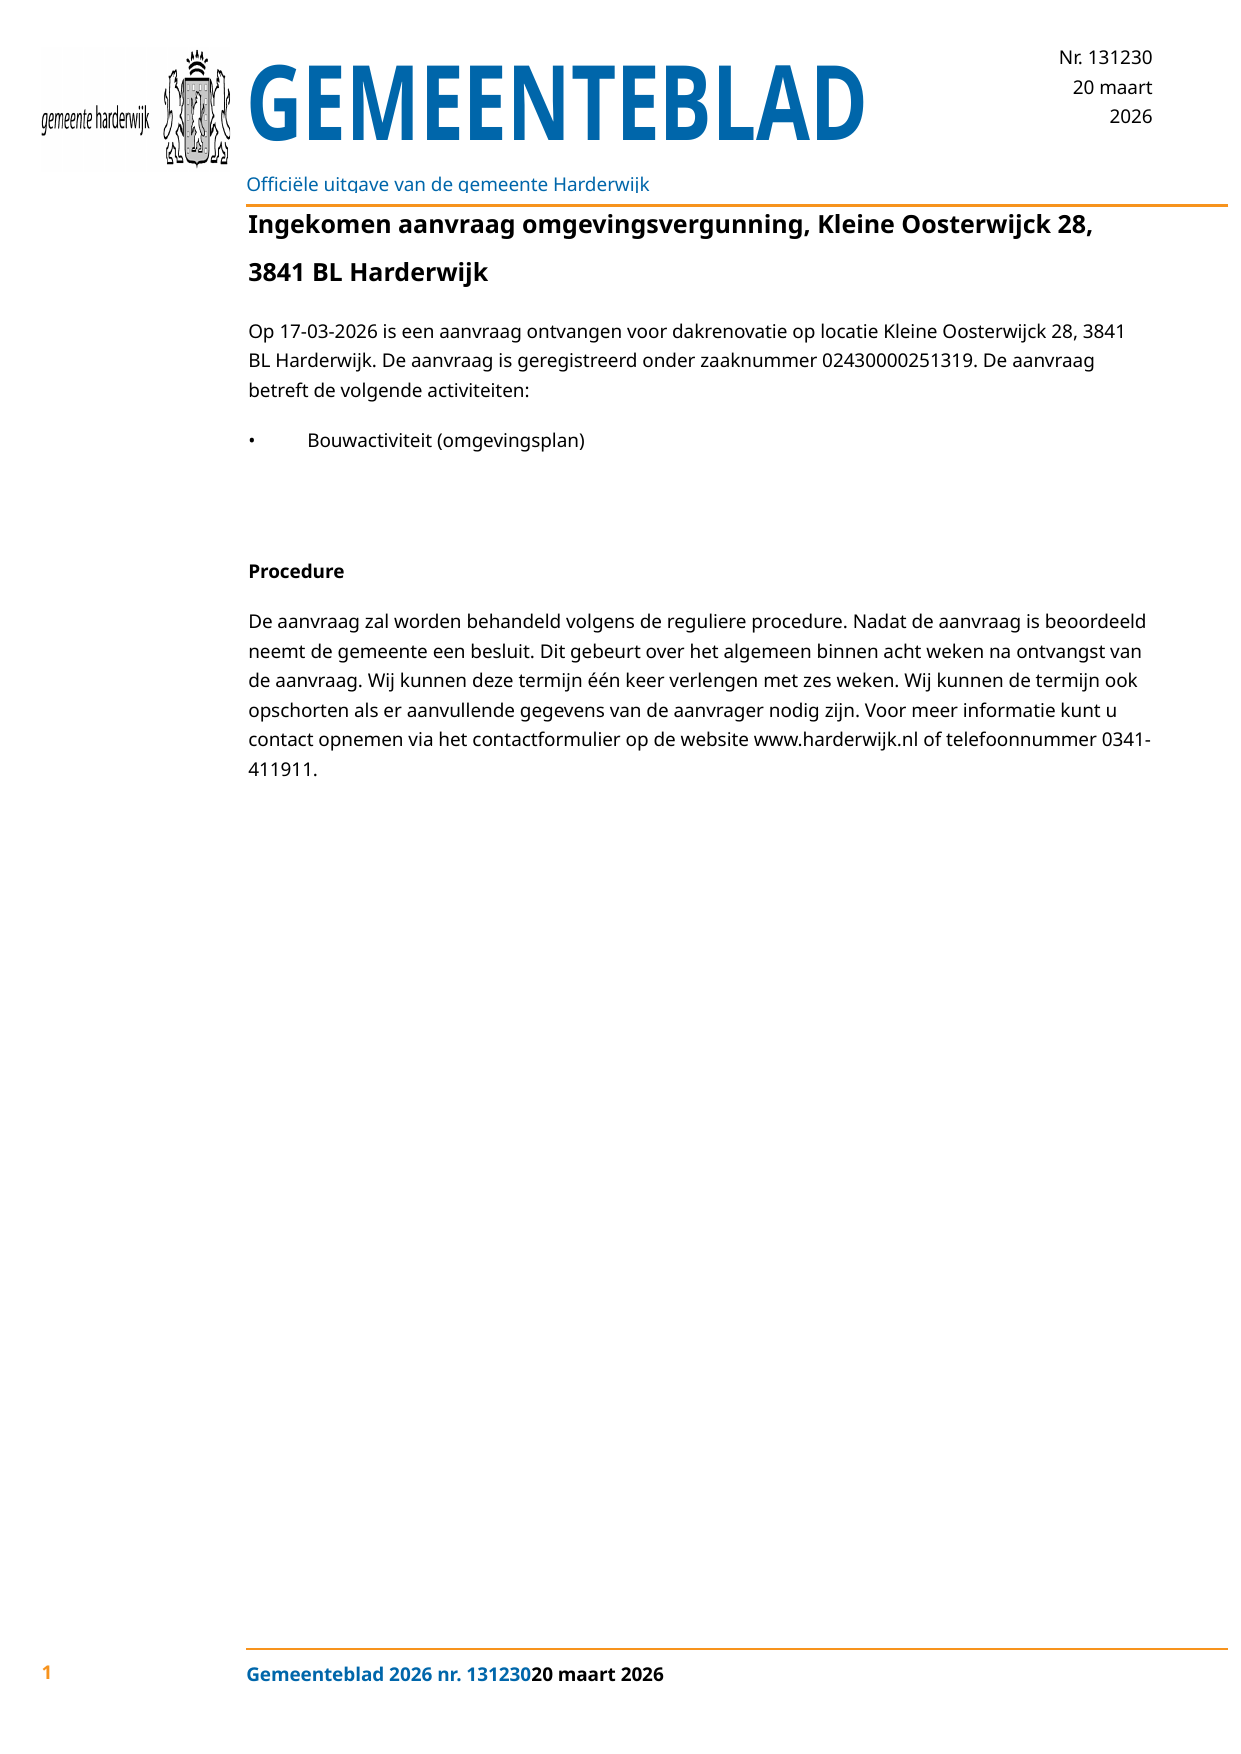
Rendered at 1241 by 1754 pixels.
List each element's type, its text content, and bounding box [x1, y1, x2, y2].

picture [41, 47, 231, 172]
text Procedure [248, 558, 1152, 584]
text Op 17-03-2026 is een aanvraag ontvangen voor dakrenovatie op locatie Kleine Oosterwijck 28, 3841 BL Harderwijk. De aanvraag is geregistreerd onder zaaknummer 02430000251319. De aanvraag betreft de volgende activiteiten: [248, 318, 1152, 403]
list Bouwactiviteit (omgevingsplan) [248, 427, 1152, 453]
text De aanvraag zal worden behandeld volgens de reguliere procedure. Nadat de aanvraag is beoordeeld neemt de gemeente een besluit. Dit gebeurt over het algemeen binnen acht weken na ontvangst van de aanvraag. Wij kunnen deze termijn één keer verlengen met zes weken. Wij kunnen de termijn ook opschorten als er aanvullende gegevens van de aanvrager nodig zijn. Voor meer informatie kunt u contact opnemen via het contactformulier op de website www.harderwijk.nl of telefoonnummer 0341-411911. [248, 608, 1152, 782]
text Ingekomen aanvraag omgevingsvergunning, Kleine Oosterwijck 28, 3841 BL Harderwijk [248, 207, 1152, 288]
